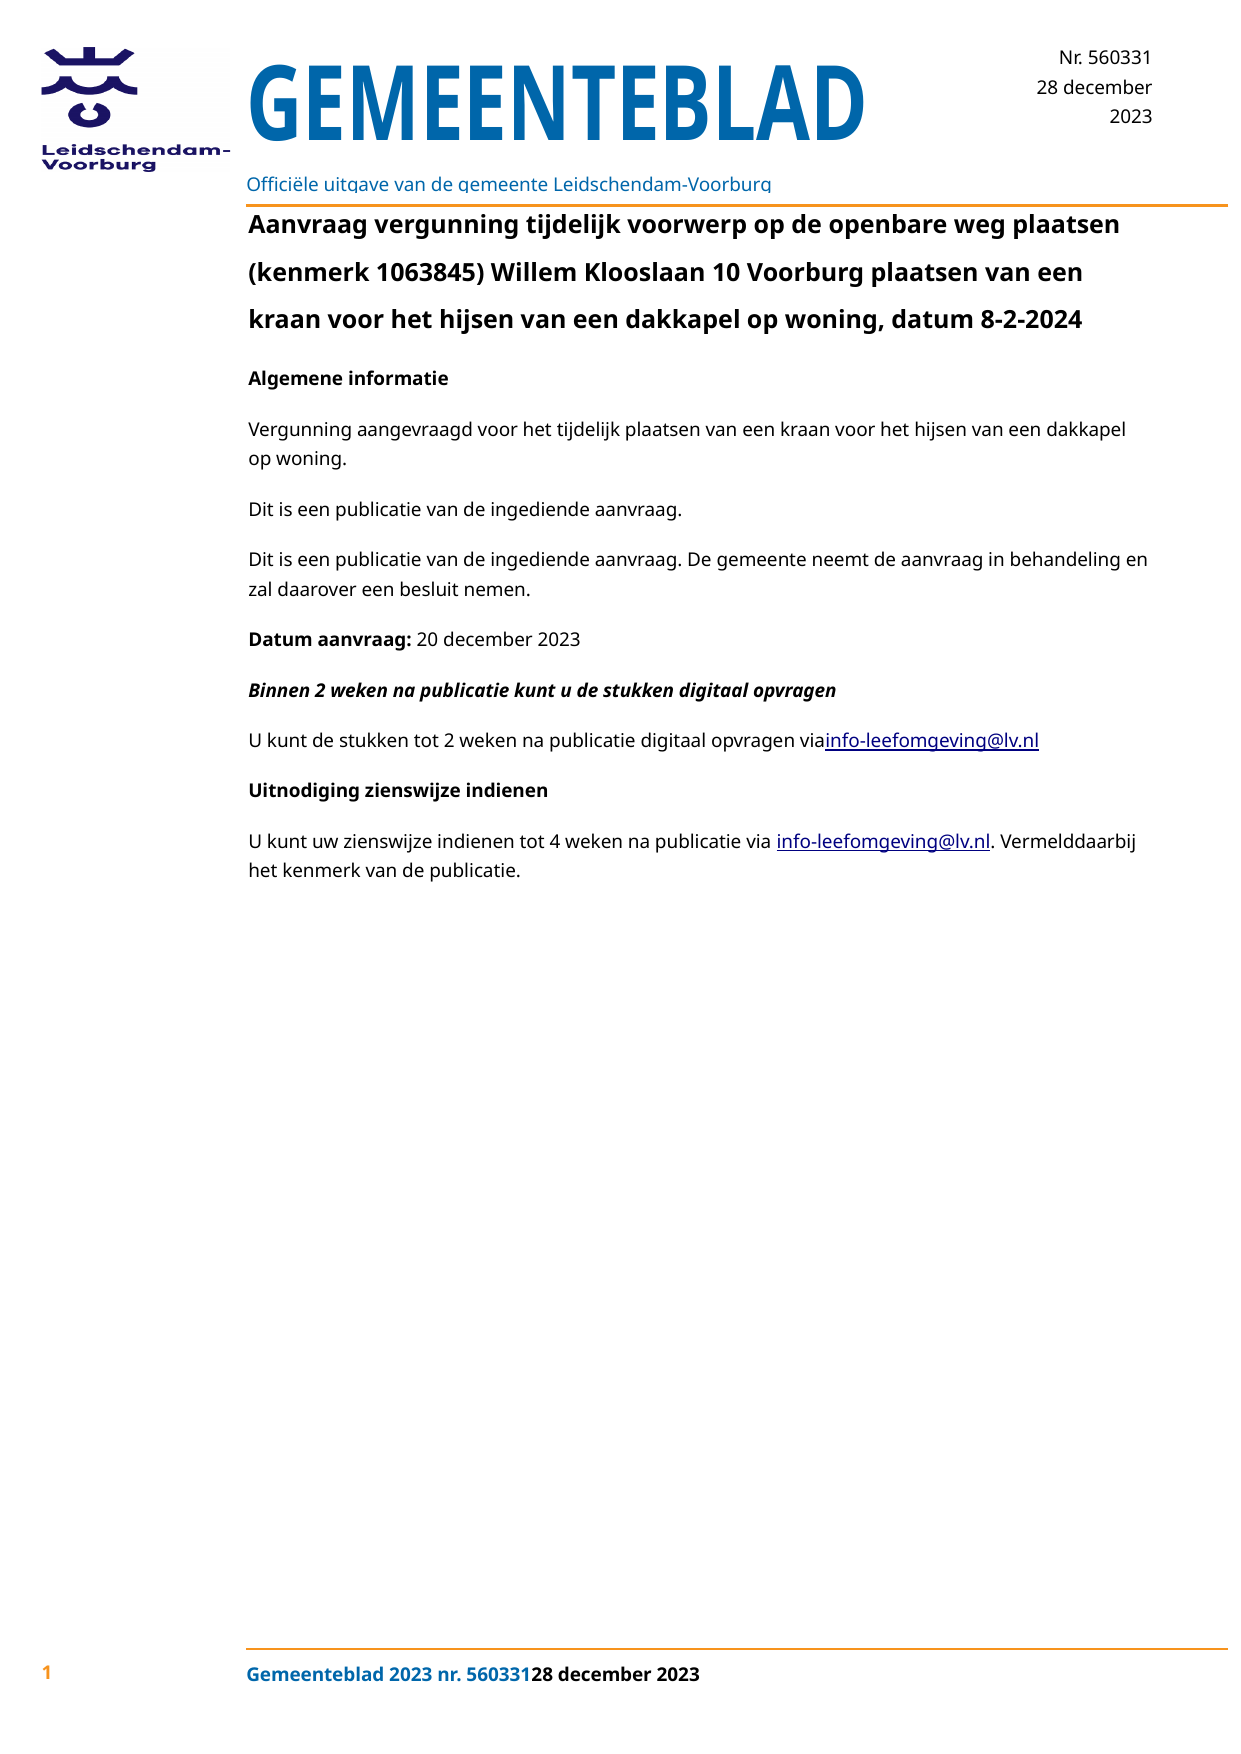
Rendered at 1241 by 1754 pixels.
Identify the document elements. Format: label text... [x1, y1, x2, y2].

text U kunt de stukken tot 2 weken na publicatie digitaal opvragen viainfo-leefomgeving@lv.nl [248, 727, 1152, 753]
text Binnen 2 weken na publicatie kunt u de stukken digitaal opvragen [248, 677, 1152, 702]
text Datum aanvraag: 20 december 2023 [248, 626, 1152, 652]
text Uitnodiging zienswijze indienen [248, 778, 1152, 803]
picture [41, 47, 231, 172]
text Aanvraag vergunning tijdelijk voorwerp op de openbare weg plaatsen (kenmerk 1063845) Willem Klooslaan 10 Voorburg plaatsen van een kraan voor het hijsen van een dakkapel op woning, datum 8-2-2024 [248, 207, 1152, 336]
text Dit is een publicatie van de ingediende aanvraag. [248, 496, 1152, 522]
text Algemene informatie [248, 366, 1152, 391]
text U kunt uw zienswijze indienen tot 4 weken na publicatie via info-leefomgeving@lv.nl. Vermelddaarbij het kenmerk van de publicatie. [248, 828, 1152, 883]
text Vergunning aangevraagd voor het tijdelijk plaatsen van een kraan voor het hijsen van een dakkapel op woning. [248, 416, 1152, 471]
text Dit is een publicatie van de ingediende aanvraag. De gemeente neemt de aanvraag in behandeling en zal daarover een besluit nemen. [248, 546, 1152, 602]
